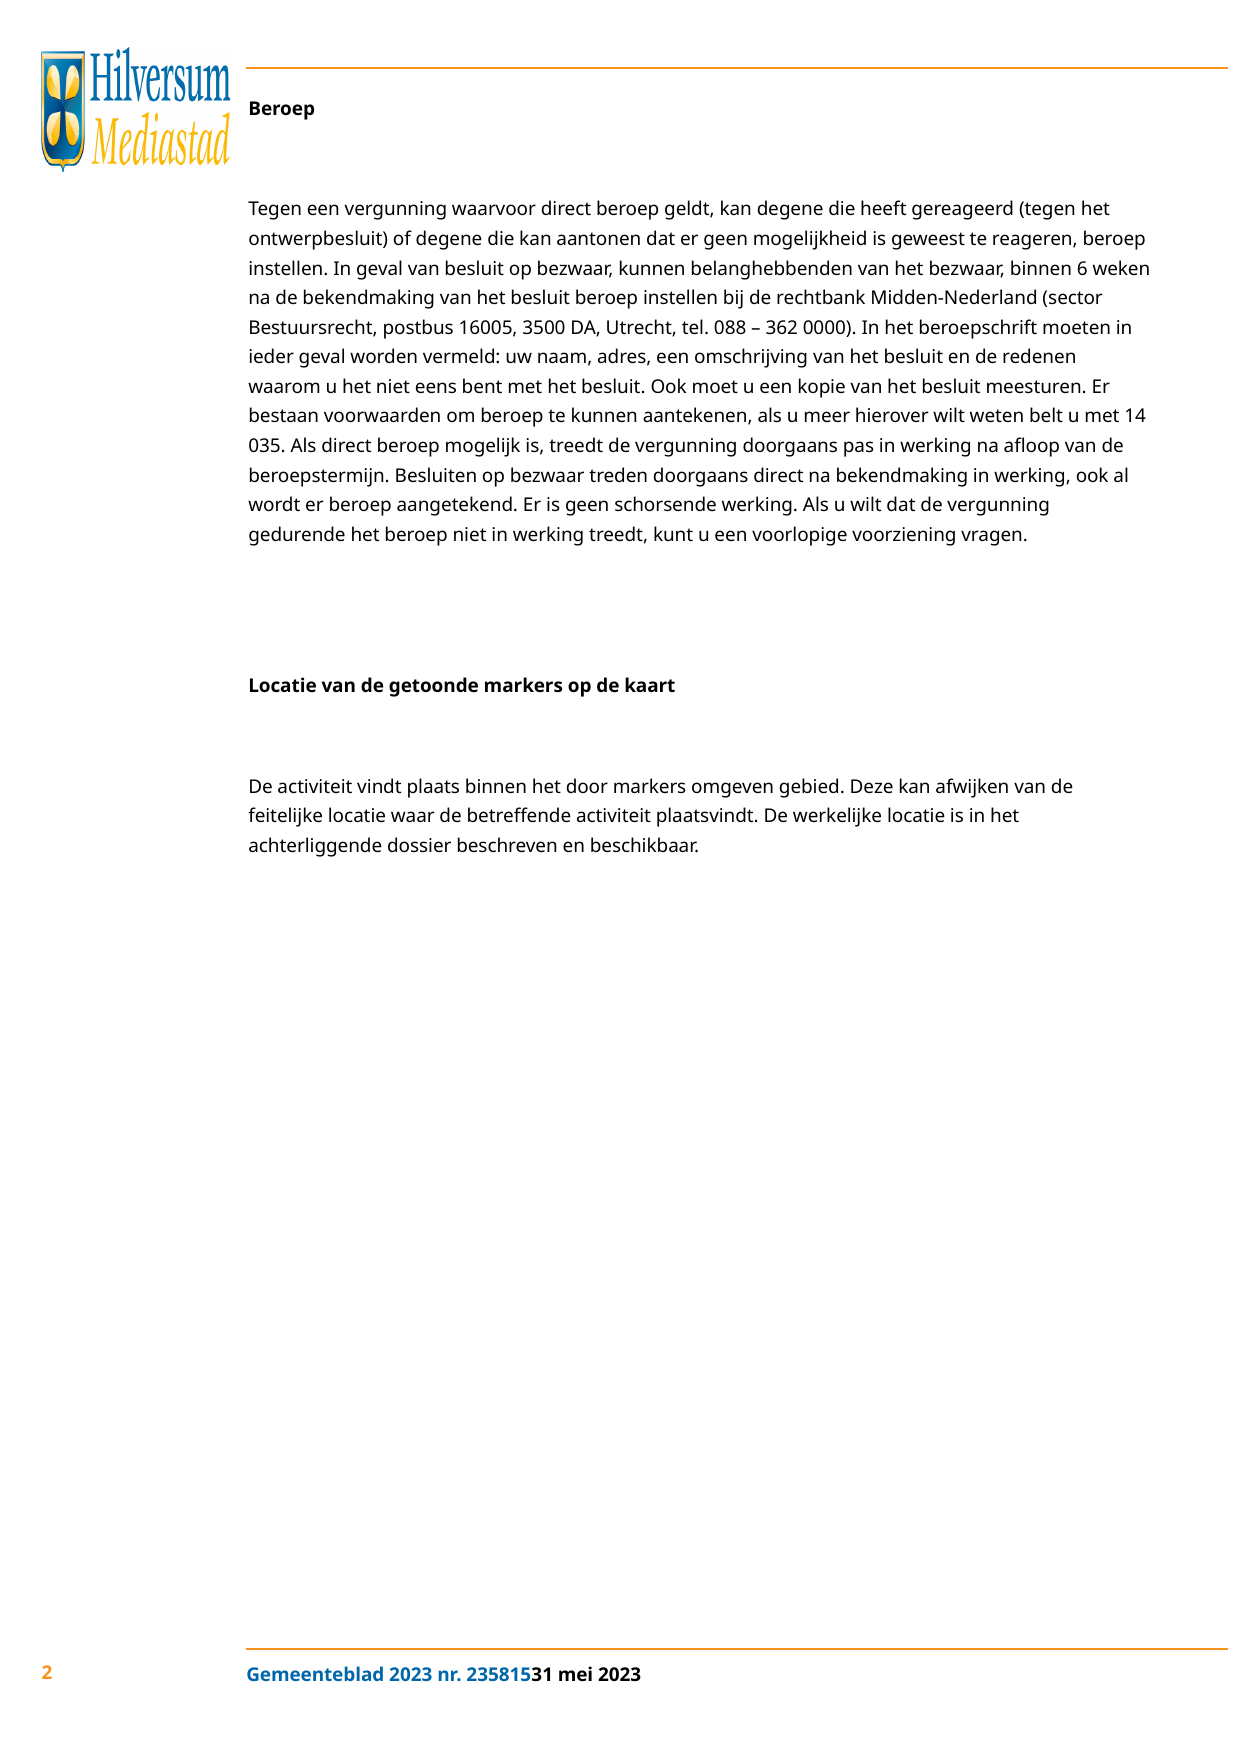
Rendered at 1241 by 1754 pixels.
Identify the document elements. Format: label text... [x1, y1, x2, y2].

picture [41, 47, 231, 172]
text De activiteit vindt plaats binnen het door markers omgeven gebied. Deze kan afwijken van de feitelijke locatie waar de betreffende activiteit plaatsvindt. De werkelijke locatie is in het achterliggende dossier beschreven en beschikbaar. [248, 773, 1152, 858]
text Tegen een vergunning waarvoor direct beroep geldt, kan degene die heeft gereageerd (tegen het ontwerpbesluit) of degene die kan aantonen dat er geen mogelijkheid is geweest te reageren, beroep instellen. In geval van besluit op bezwaar, kunnen belanghebbenden van het bezwaar, binnen 6 weken na de bekendmaking van het besluit beroep instellen bij de rechtbank Midden-Nederland (sector Bestuursrecht, postbus 16005, 3500 DA, Utrecht, tel. 088 – 362 0000). In het beroepschrift moeten in ieder geval worden vermeld: uw naam, adres, een omschrijving van het besluit en de redenen waarom u het niet eens bent met het besluit. Ook moet u een kopie van het besluit meesturen. Er bestaan voorwaarden om beroep te kunnen aantekenen, als u meer hierover wilt weten belt u met 14 035. Als direct beroep mogelijk is, treedt de vergunning doorgaans pas in werking na afloop van de beroepstermijn. Besluiten op bezwaar treden doorgaans direct na bekendmaking in werking, ook al wordt er beroep aangetekend. Er is geen schorsende werking. Als u wilt dat de vergunning gedurende het beroep niet in werking treedt, kunt u een voorlopige voorziening vragen. [248, 196, 1152, 547]
text Beroep [248, 95, 1152, 121]
text Locatie van de getoonde markers op de kaart [248, 672, 1152, 698]
